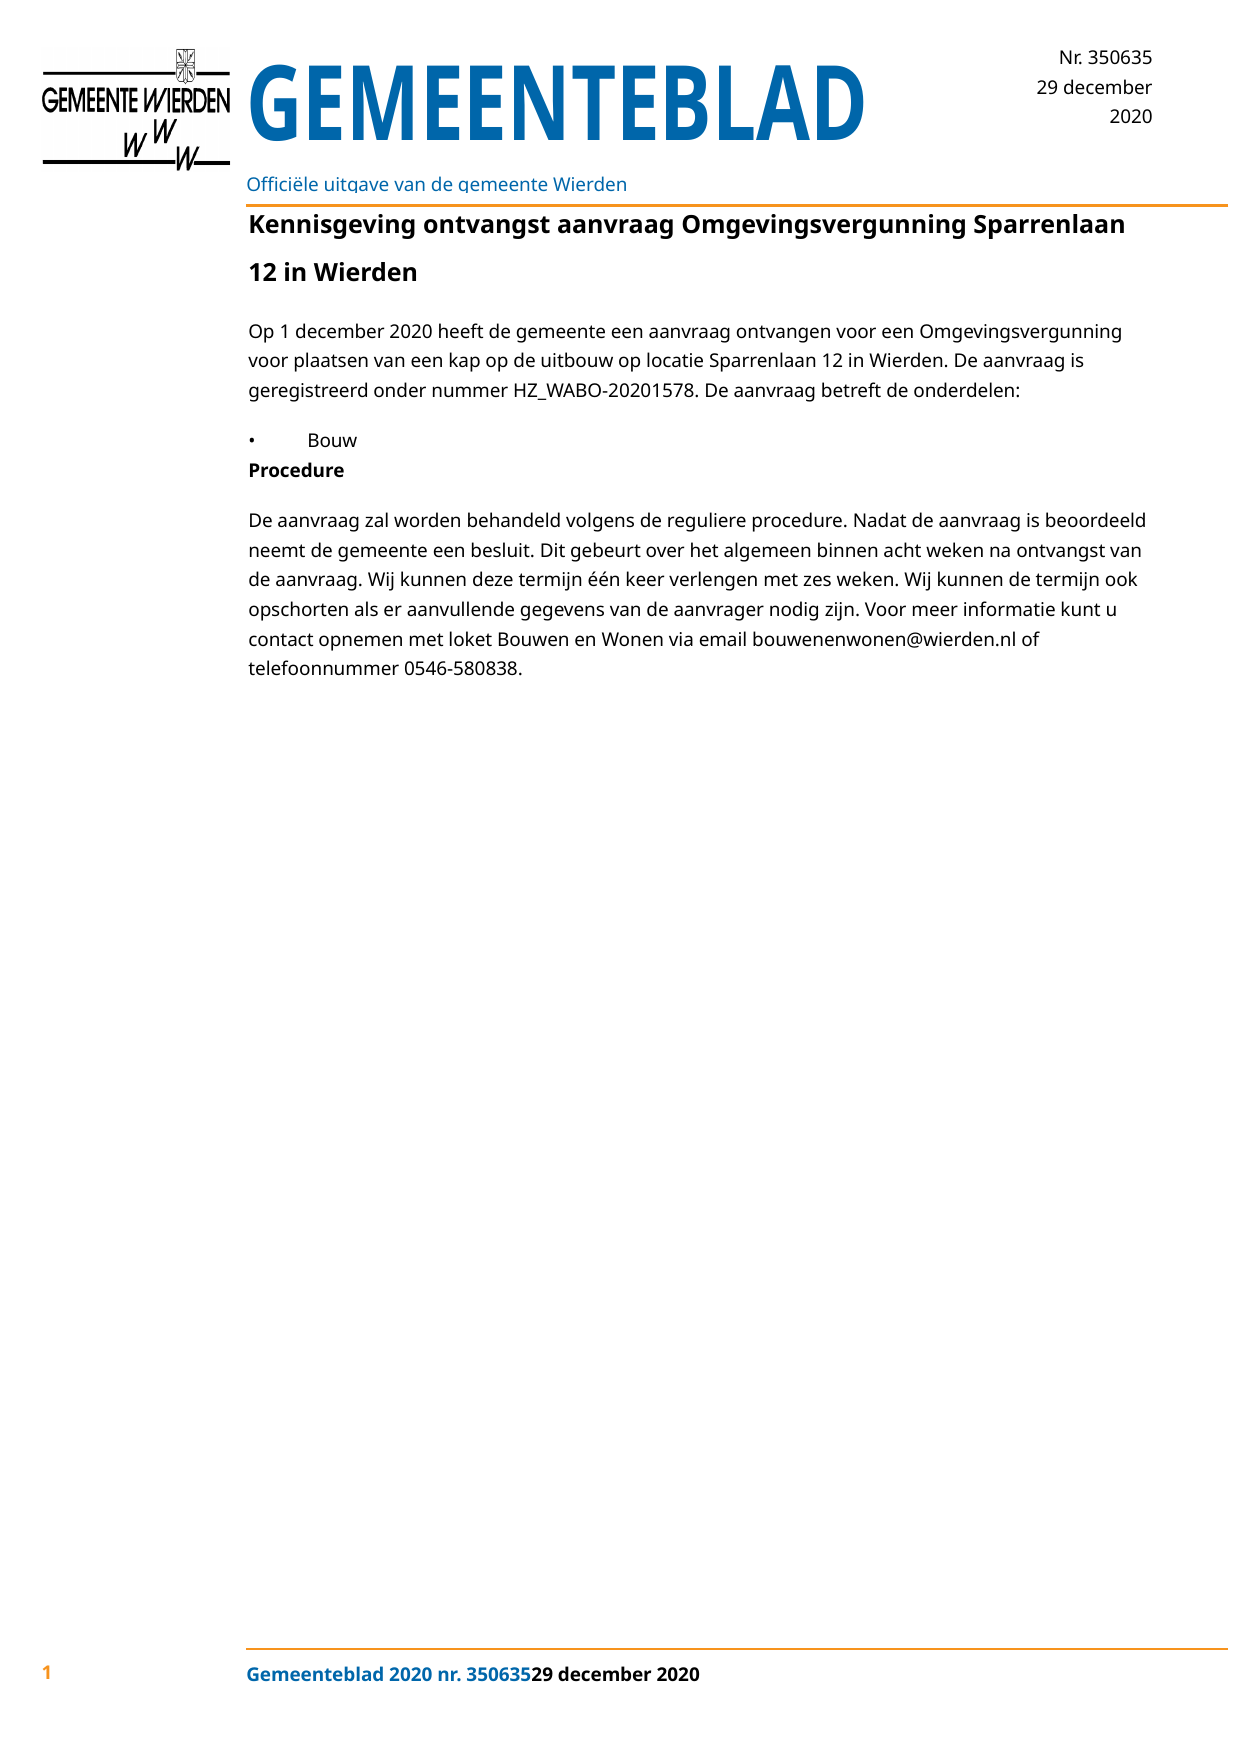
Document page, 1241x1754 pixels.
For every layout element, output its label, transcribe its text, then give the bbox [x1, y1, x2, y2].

list Bouw [248, 427, 1152, 453]
text Op 1 december 2020 heeft de gemeente een aanvraag ontvangen voor een Omgevingsvergunning voor plaatsen van een kap op de uitbouw op locatie Sparrenlaan 12 in Wierden. De aanvraag is geregistreerd onder nummer HZ_WABO-20201578. De aanvraag betreft de onderdelen: [248, 318, 1152, 403]
text De aanvraag zal worden behandeld volgens de reguliere procedure. Nadat de aanvraag is beoordeeld neemt de gemeente een besluit. Dit gebeurt over het algemeen binnen acht weken na ontvangst van de aanvraag. Wij kunnen deze termijn één keer verlengen met zes weken. Wij kunnen de termijn ook opschorten als er aanvullende gegevens van de aanvrager nodig zijn. Voor meer informatie kunt u contact opnemen met loket Bouwen en Wonen via email bouwenenwonen@wierden.nl of telefoonnummer 0546-580838. [248, 507, 1152, 681]
picture [41, 47, 231, 172]
text Procedure [248, 457, 1152, 483]
text Kennisgeving ontvangst aanvraag Omgevingsvergunning Sparrenlaan 12 in Wierden [248, 207, 1152, 288]
